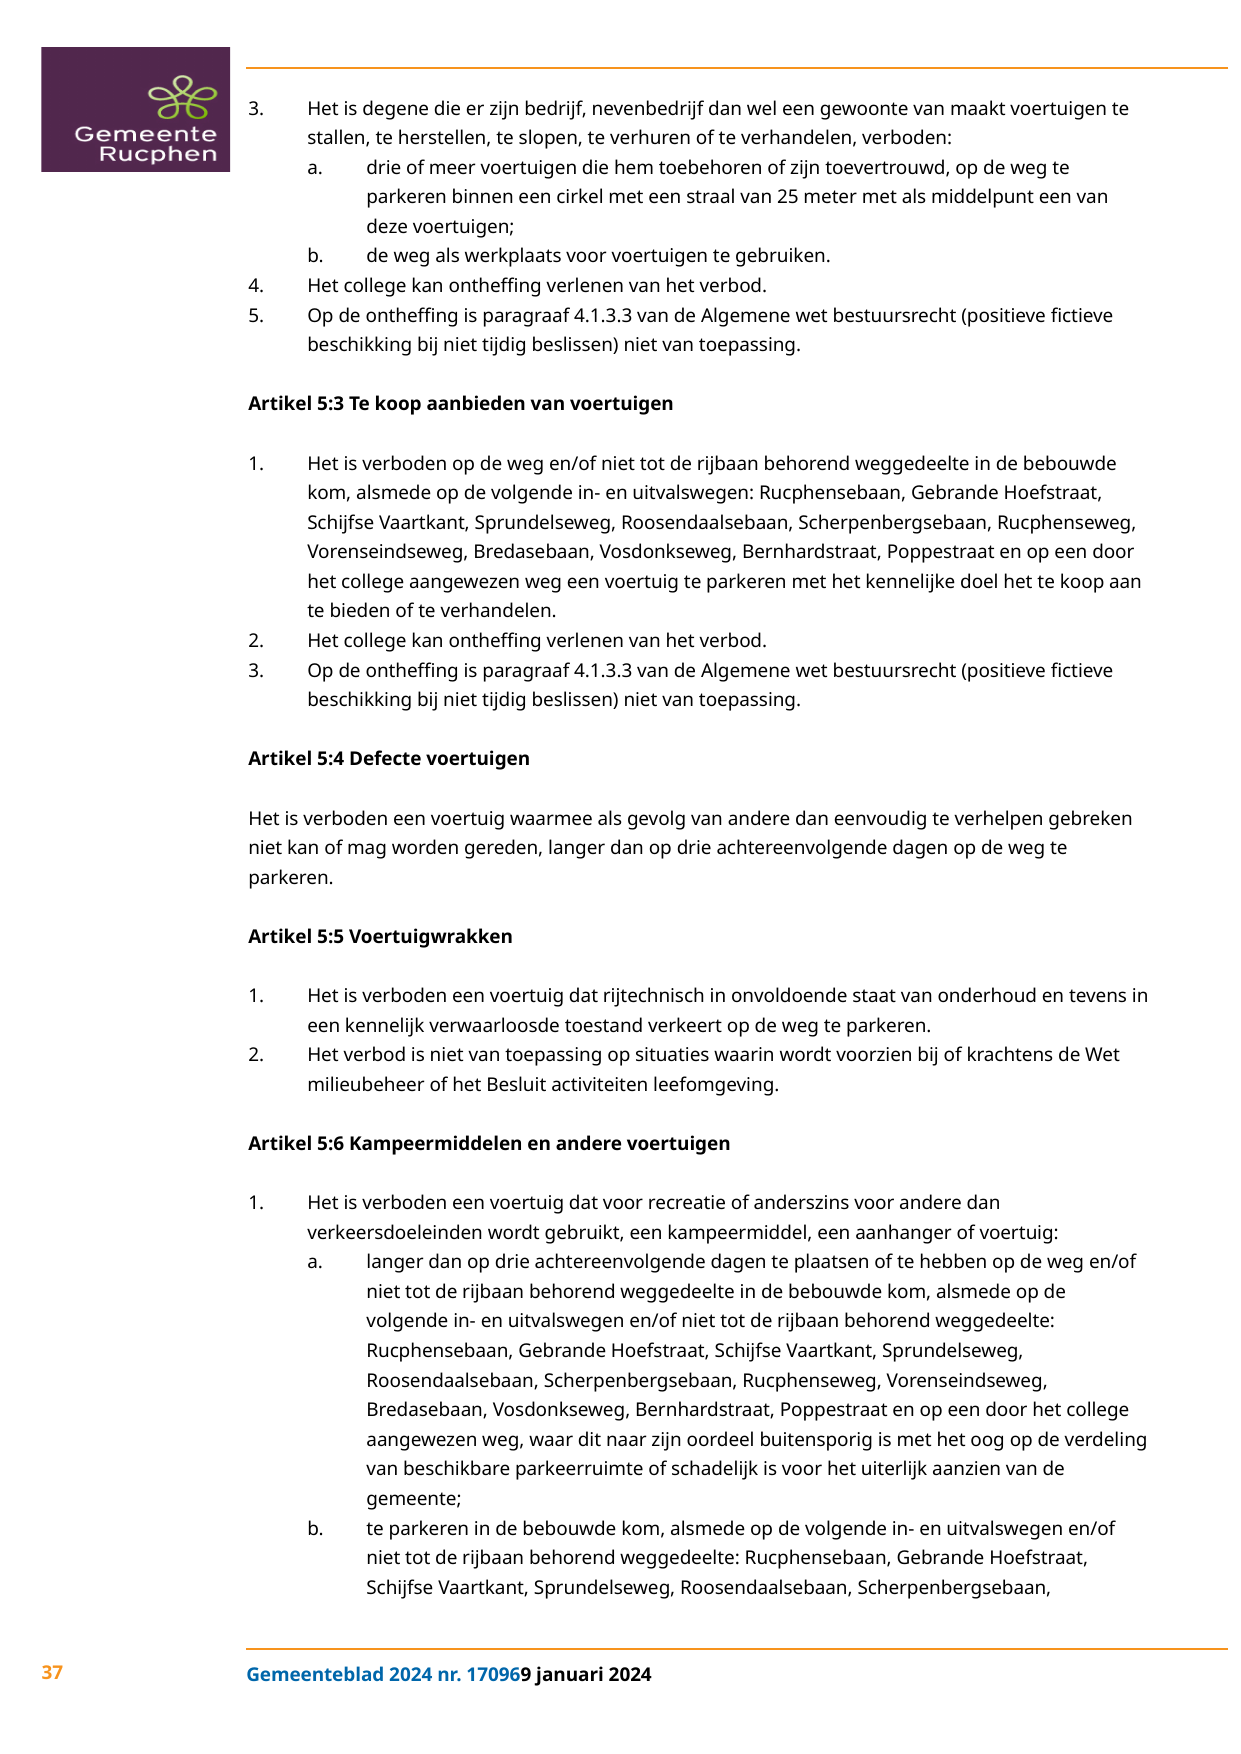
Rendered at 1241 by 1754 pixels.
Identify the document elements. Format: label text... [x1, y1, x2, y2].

list Het is verboden een voertuig dat voor recreatie of anderszins voor andere dan verkeersdoeleinden wordt gebruikt, een kampeermiddel, een aanhanger of voertuig: [248, 1189, 1152, 1245]
text Het is verboden een voertuig waarmee als gevolg van andere dan eenvoudig te verhelpen gebreken niet kan of mag worden gereden, langer dan op drie achtereenvolgende dagen op de weg te parkeren. [248, 805, 1152, 890]
list drie of meer voertuigen die hem toebehoren of zijn toevertrouwd, op de weg te parkeren binnen een cirkel met een straal van 25 meter met als middelpunt een van deze voertuigen; [307, 154, 1152, 239]
list Het is verboden een voertuig dat rijtechnisch in onvoldoende staat van onderhoud en tevens in een kennelijk verwaarloosde toestand verkeert op de weg te parkeren. [248, 982, 1152, 1038]
text Artikel 5:5 Voertuigwrakken [248, 923, 1152, 949]
list Het college kan ontheffing verlenen van het verbod. [248, 272, 1152, 298]
list Op de ontheffing is paragraaf 4.1.3.3 van de Algemene wet bestuursrecht (positieve fictieve beschikking bij niet tijdig beslissen) niet van toepassing. [248, 302, 1152, 357]
list Het college kan ontheffing verlenen van het verbod. [248, 627, 1152, 653]
list Het is verboden op de weg en/of niet tot de rijbaan behorend weggedeelte in de bebouwde kom, alsmede op de volgende in- en uitvalswegen: Rucphensebaan, Gebrande Hoefstraat, Schijfse Vaartkant, Sprundelseweg, Roosendaalsebaan, Scherpenbergsebaan, Rucphenseweg, Vorenseindseweg, Bredasebaan, Vosdonkseweg, Bernhardstraat, Poppestraat en op een door het college aangewezen weg een voertuig te parkeren met het kennelijke doel het te koop aan te bieden of te verhandelen. [248, 450, 1152, 623]
text Artikel 5:3 Te koop aanbieden van voertuigen [248, 391, 1152, 416]
list te parkeren in de bebouwde kom, alsmede op de volgende in- en uitvalswegen en/of niet tot de rijbaan behorend weggedeelte: Rucphensebaan, Gebrande Hoefstraat, Schijfse Vaartkant, Sprundelseweg, Roosendaalsebaan, Scherpenbergsebaan, [307, 1515, 1152, 1600]
list de weg als werkplaats voor voertuigen te gebruiken. [307, 243, 1152, 268]
list Het is degene die er zijn bedrijf, nevenbedrijf dan wel een gewoonte van maakt voertuigen te stallen, te herstellen, te slopen, te verhuren of te verhandelen, verboden: [248, 95, 1152, 150]
picture [41, 47, 231, 172]
list Het verbod is niet van toepassing op situaties waarin wordt voorzien bij of krachtens de Wet milieubeheer of het Besluit activiteiten leefomgeving. [248, 1041, 1152, 1097]
text Artikel 5:6 Kampeermiddelen en andere voertuigen [248, 1130, 1152, 1156]
text Artikel 5:4 Defecte voertuigen [248, 746, 1152, 771]
list Op de ontheffing is paragraaf 4.1.3.3 van de Algemene wet bestuursrecht (positieve fictieve beschikking bij niet tijdig beslissen) niet van toepassing. [248, 657, 1152, 712]
list langer dan op drie achtereenvolgende dagen te plaatsen of te hebben op de weg en/of niet tot de rijbaan behorend weggedeelte in de bebouwde kom, alsmede op de volgende in- en uitvalswegen en/of niet tot de rijbaan behorend weggedeelte: Rucphensebaan, Gebrande Hoefstraat, Schijfse Vaartkant, Sprundelseweg, Roosendaalsebaan, Scherpenbergsebaan, Rucphenseweg, Vorenseindseweg, Bredasebaan, Vosdonkseweg, Bernhardstraat, Poppestraat en op een door het college aangewezen weg, waar dit naar zijn oordeel buitensporig is met het oog op de verdeling van beschikbare parkeerruimte of schadelijk is voor het uiterlijk aanzien van de gemeente; [307, 1248, 1152, 1511]
